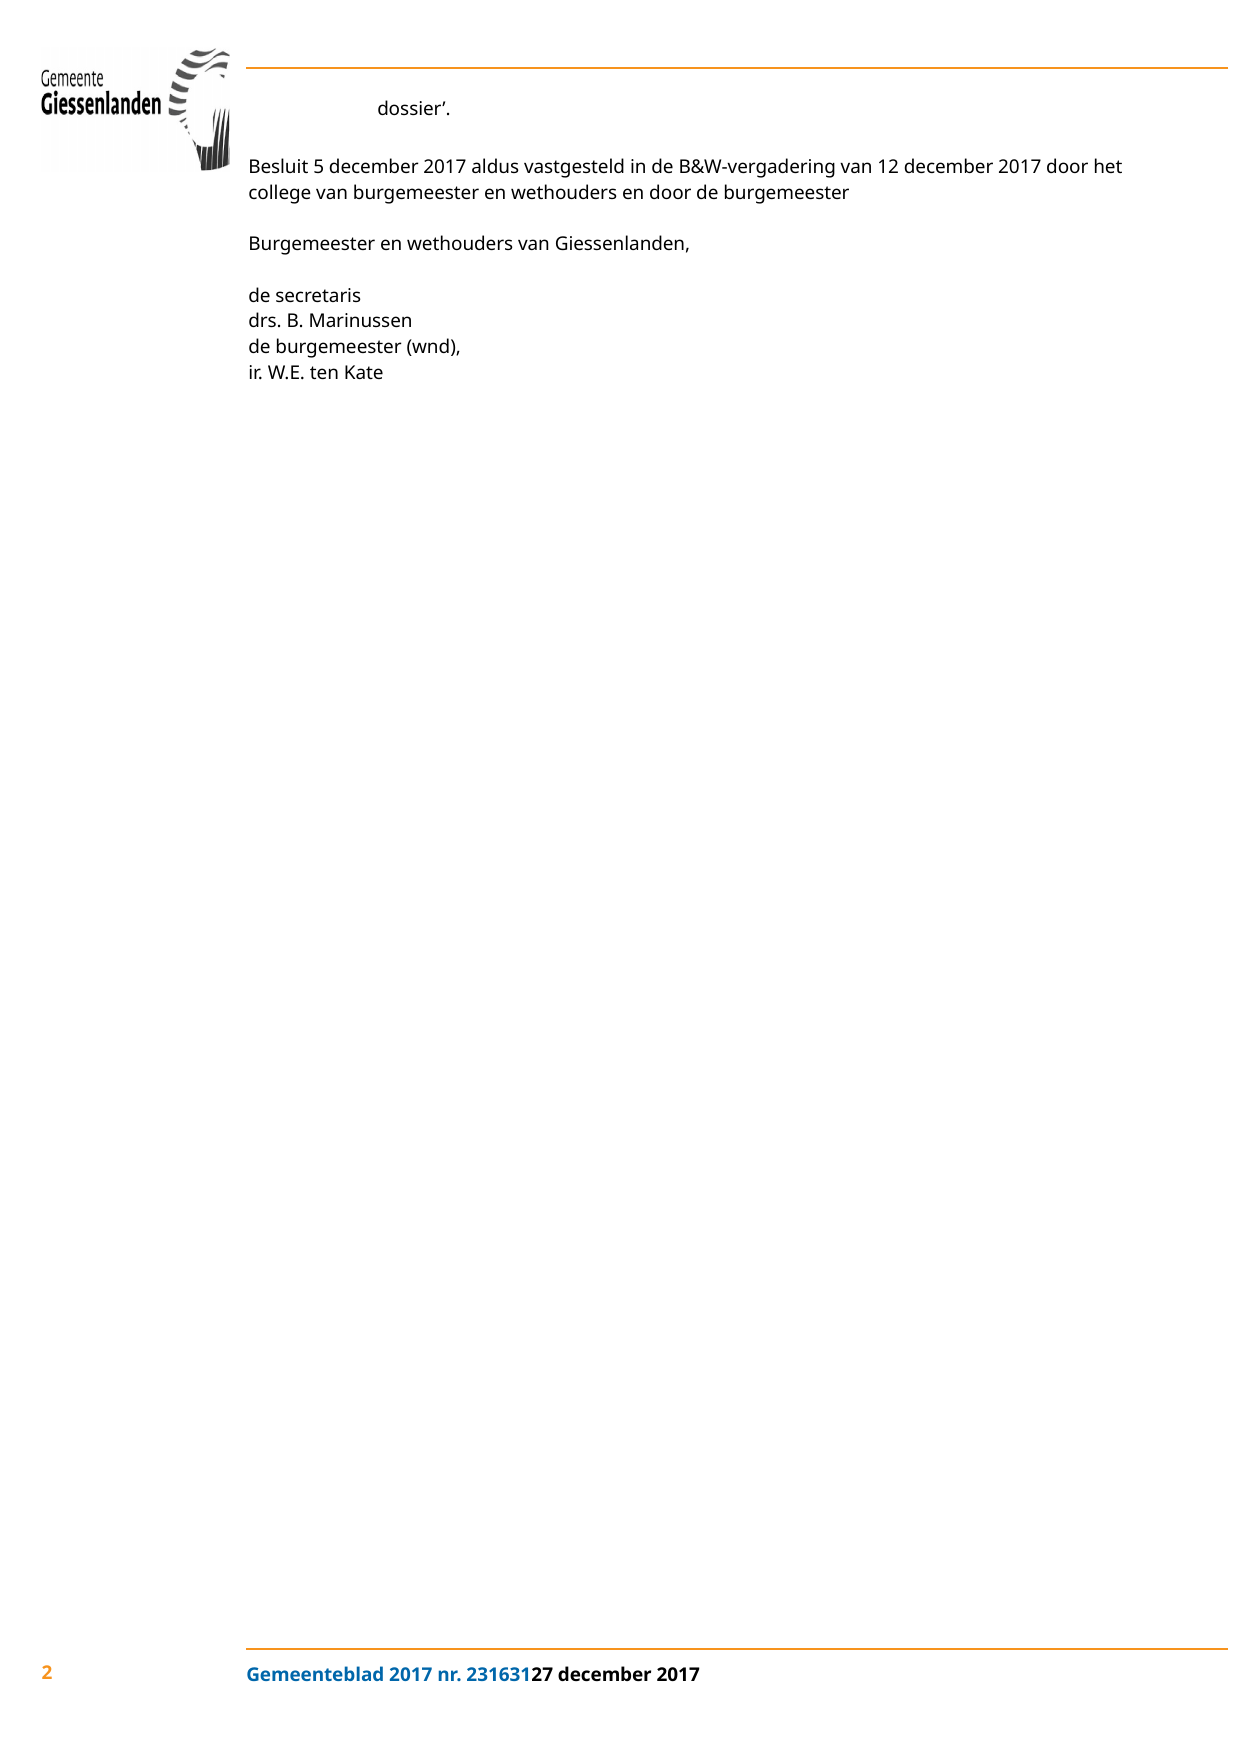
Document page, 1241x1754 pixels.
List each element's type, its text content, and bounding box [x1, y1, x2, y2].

table_cell [1023, 95, 1152, 121]
table_cell [248, 95, 377, 121]
table_cell [506, 95, 635, 121]
table_cell dossier’. [377, 95, 506, 121]
picture [41, 47, 231, 172]
text Burgemeester en wethouders van Giessenlanden, [248, 231, 1152, 256]
table_cell [764, 95, 893, 121]
table_cell [894, 95, 1022, 121]
text de secretaris [248, 282, 1152, 308]
text Besluit 5 december 2017 aldus vastgesteld in de B&W-vergadering van 12 december 2017 door het college van burgemeester en wethouders en door de burgemeester [248, 153, 1152, 205]
text drs. B. Marinussen [248, 308, 1152, 333]
text de burgemeester (wnd), [248, 333, 1152, 359]
text ir. W.E. ten Kate [248, 359, 1152, 385]
table_cell [635, 95, 764, 121]
